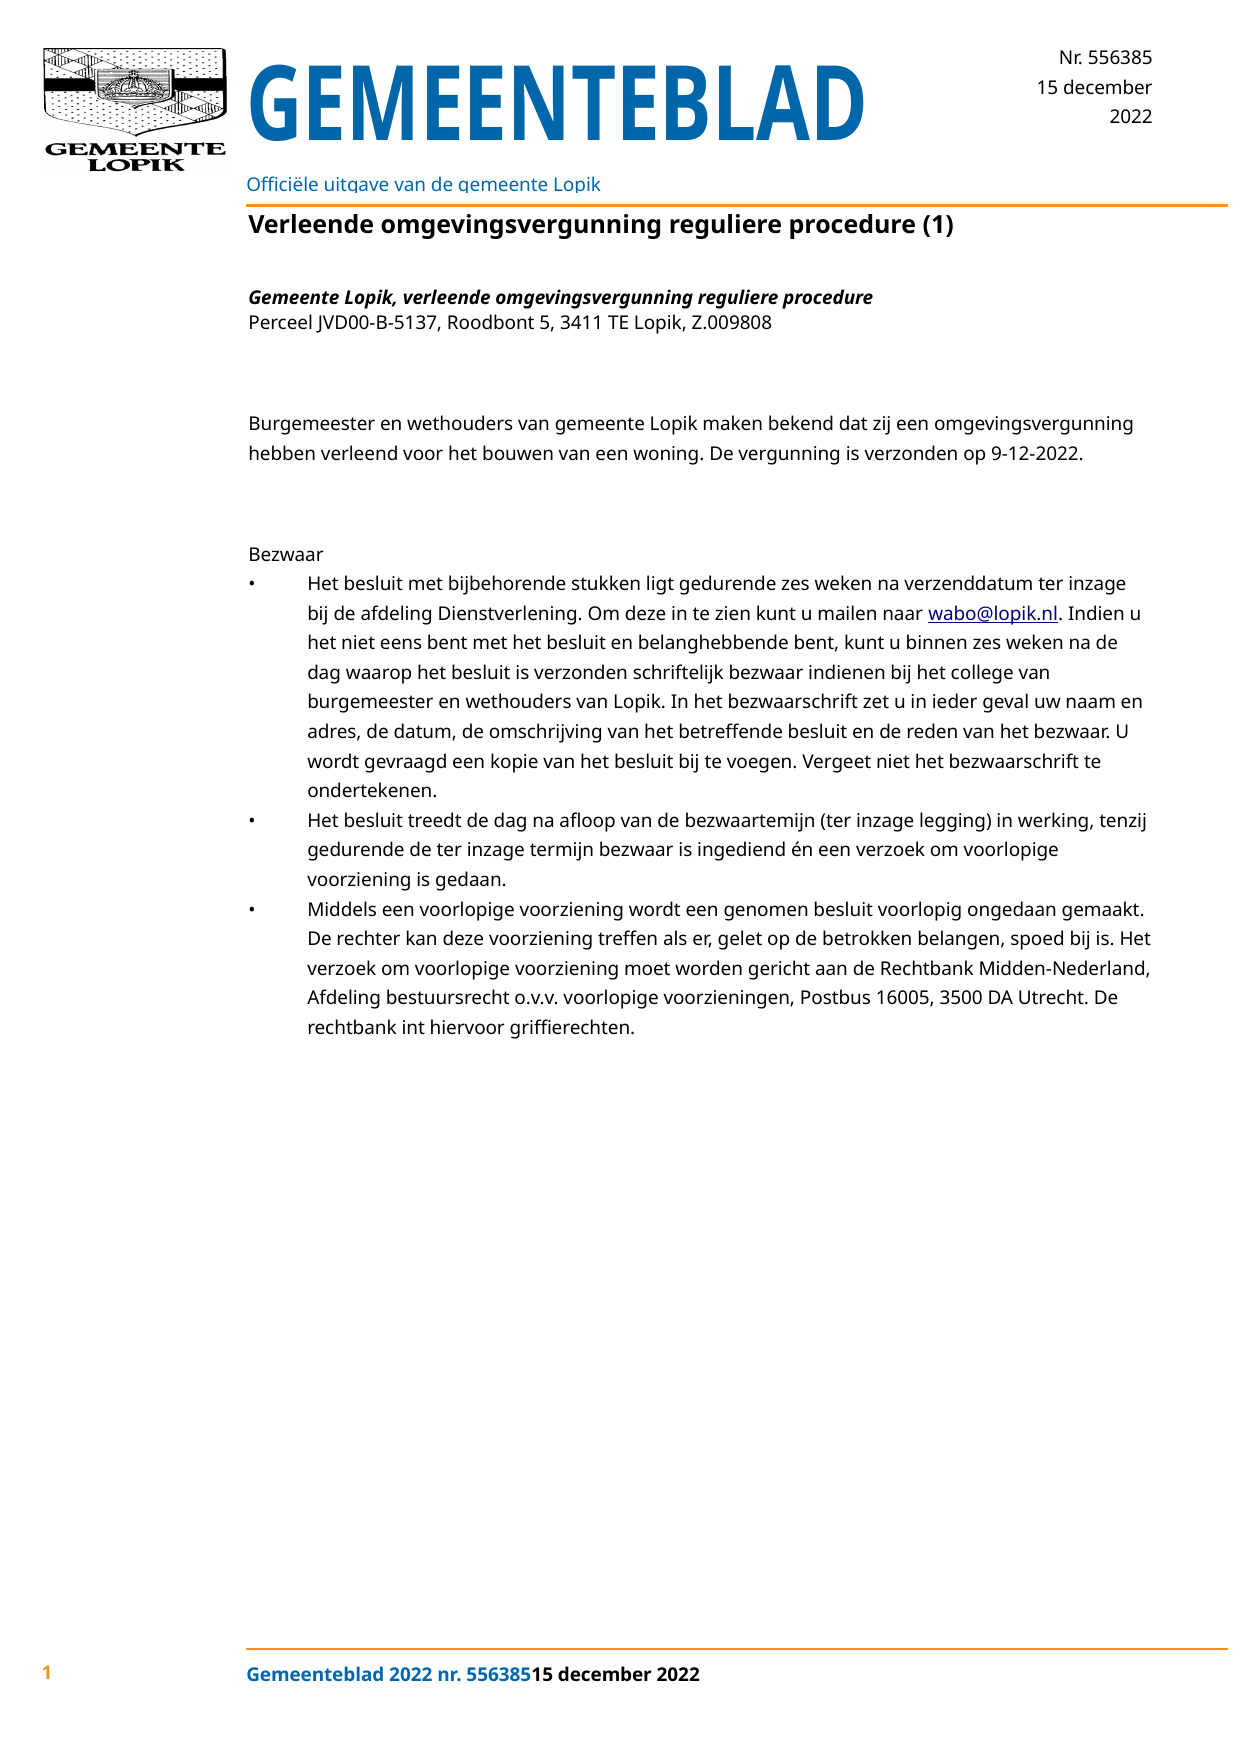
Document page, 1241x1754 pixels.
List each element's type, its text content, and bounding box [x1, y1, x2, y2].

text Burgemeester en wethouders van gemeente Lopik maken bekend dat zij een omgevingsvergunning hebben verleend voor het bouwen van een woning. De vergunning is verzonden op 9-12-2022. [248, 410, 1152, 466]
text Bezwaar [248, 541, 1152, 567]
text Gemeente Lopik, verleende omgevingsvergunning reguliere procedure [248, 284, 1152, 309]
picture [41, 47, 231, 172]
text Perceel JVD00-B-5137, Roodbont 5, 3411 TE Lopik, Z.009808 [248, 309, 1152, 335]
list Het besluit treedt de dag na afloop van de bezwaartemijn (ter inzage legging) in werking, tenzij gedurende de ter inzage termijn bezwaar is ingediend én een verzoek om voorlopige voorziening is gedaan. [248, 807, 1152, 892]
list Middels een voorlopige voorziening wordt een genomen besluit voorlopig ongedaan gemaakt. De rechter kan deze voorziening treffen als er, gelet op de betrokken belangen, spoed bij is. Het verzoek om voorlopige voorziening moet worden gericht aan de Rechtbank Midden-Nederland, Afdeling bestuursrecht o.v.v. voorlopige voorzieningen, Postbus 16005, 3500 DA Utrecht. De rechtbank int hiervoor griffierechten. [248, 896, 1152, 1040]
text Verleende omgevingsvergunning reguliere procedure (1) [248, 207, 1152, 241]
list Het besluit met bijbehorende stukken ligt gedurende zes weken na verzenddatum ter inzage bij de afdeling Dienstverlening. Om deze in te zien kunt u mailen naar wabo@lopik.nl. Indien u het niet eens bent met het besluit en belanghebbende bent, kunt u binnen zes weken na de dag waarop het besluit is verzonden schriftelijk bezwaar indienen bij het college van burgemeester en wethouders van Lopik. In het bezwaarschrift zet u in ieder geval uw naam en adres, de datum, de omschrijving van het betreffende besluit en de reden van het bezwaar. U wordt gevraagd een kopie van het besluit bij te voegen. Vergeet niet het bezwaarschrift te ondertekenen. [248, 570, 1152, 803]
